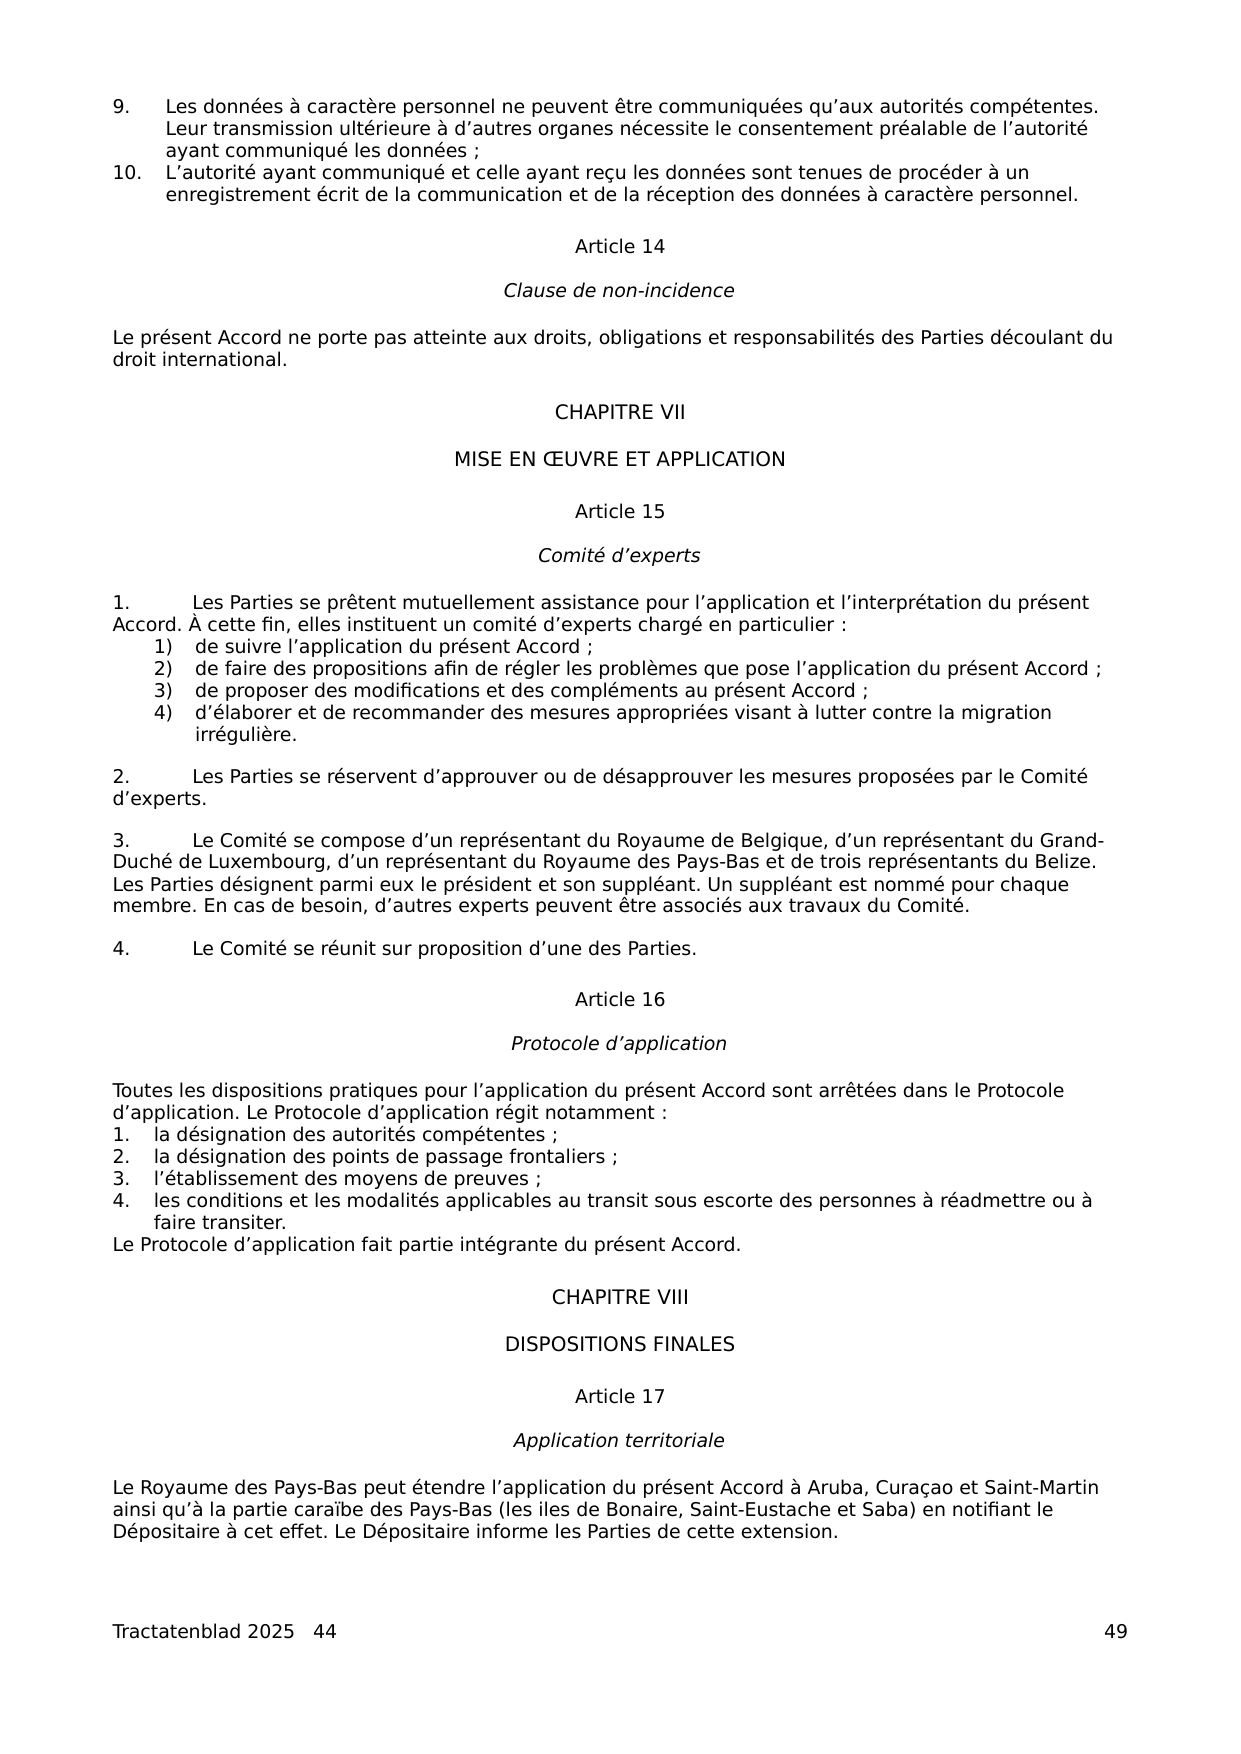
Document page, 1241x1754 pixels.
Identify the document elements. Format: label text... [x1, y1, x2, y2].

text 3) de proposer des modifications et des compléments au présent Accord ; [153, 679, 1128, 702]
text 3. Le Comité se compose d’un représentant du Royaume de Belgique, d’un représentant du Grand-Duché de Luxembourg, d’un représentant du Royaume des Pays-Bas et de trois représentants du Belize. Les Parties désignent parmi eux le président et son suppléant. Un suppléant est nommé pour chaque membre. En cas de besoin, d’autres experts peuvent être associés aux travaux du Comité. [112, 829, 1128, 917]
text 2. Les Parties se réservent d’approuver ou de désapprouver les mesures proposées par le Comité d’experts. [112, 766, 1128, 809]
text 4. les conditions et les modalités applicables au transit sous escorte des personnes à réadmettre ou à faire transiter. [112, 1190, 1128, 1234]
text 4) d’élaborer et de recommander des mesures appropriées visant à lutter contre la migration irrégulière. [153, 702, 1128, 746]
text 1) de suivre l’application du présent Accord ; [153, 636, 1128, 658]
subtitle Article 15 Comité d’experts [112, 501, 1128, 567]
text 1. la désignation des autorités compétentes ; [112, 1124, 1128, 1146]
text Le présent Accord ne porte pas atteinte aux droits, obligations et responsabilités des Parties découlant du droit international. [112, 327, 1128, 371]
text Le Royaume des Pays-Bas peut étendre l’application du présent Accord à Aruba, Curaçao et Saint-Martin ainsi qu’à la partie caraïbe des Pays-Bas (les iles de Bonaire, Saint-Eustache et Saba) en notifiant le Dépositaire à cet effet. Le Dépositaire informe les Parties de cette extension. [112, 1477, 1128, 1543]
text 3. l’établissement des moyens de preuves ; [112, 1168, 1128, 1190]
text 2) de faire des propositions afin de régler les problèmes que pose l’application du présent Accord ; [153, 658, 1128, 679]
subtitle Article 16 Protocole d’application [112, 989, 1128, 1055]
text 2. la désignation des points de passage frontaliers ; [112, 1146, 1128, 1168]
subtitle CHAPITRE VIII DISPOSITIONS FINALES [112, 1286, 1128, 1356]
text 10. L’autorité ayant communiqué et celle ayant reçu les données sont tenues de procéder à un enregistrement écrit de la communication et de la réception des données à caractère personnel. [112, 162, 1128, 206]
subtitle Article 17 Application territoriale [112, 1386, 1128, 1452]
text 1. Les Parties se prêtent mutuellement assistance pour l’application et l’interprétation du présent Accord. À cette fin, elles instituent un comité d’experts chargé en particulier : [112, 592, 1128, 636]
text 9. Les données à caractère personnel ne peuvent être communiquées qu’aux autorités compétentes. Leur transmission ultérieure à d’autres organes nécessite le consentement préalable de l’autorité ayant communiqué les données ; [112, 96, 1128, 162]
text Toutes les dispositions pratiques pour l’application du présent Accord sont arrêtées dans le Protocole d’application. Le Protocole d’application régit notamment : [112, 1080, 1128, 1124]
text 4. Le Comité se réunit sur proposition d’une des Parties. [112, 937, 1128, 959]
subtitle CHAPITRE VII MISE EN ŒUVRE ET APPLICATION [112, 401, 1128, 471]
subtitle Article 14 Clause de non-incidence [112, 236, 1128, 302]
text Le Protocole d’application fait partie intégrante du présent Accord. [112, 1234, 1128, 1256]
